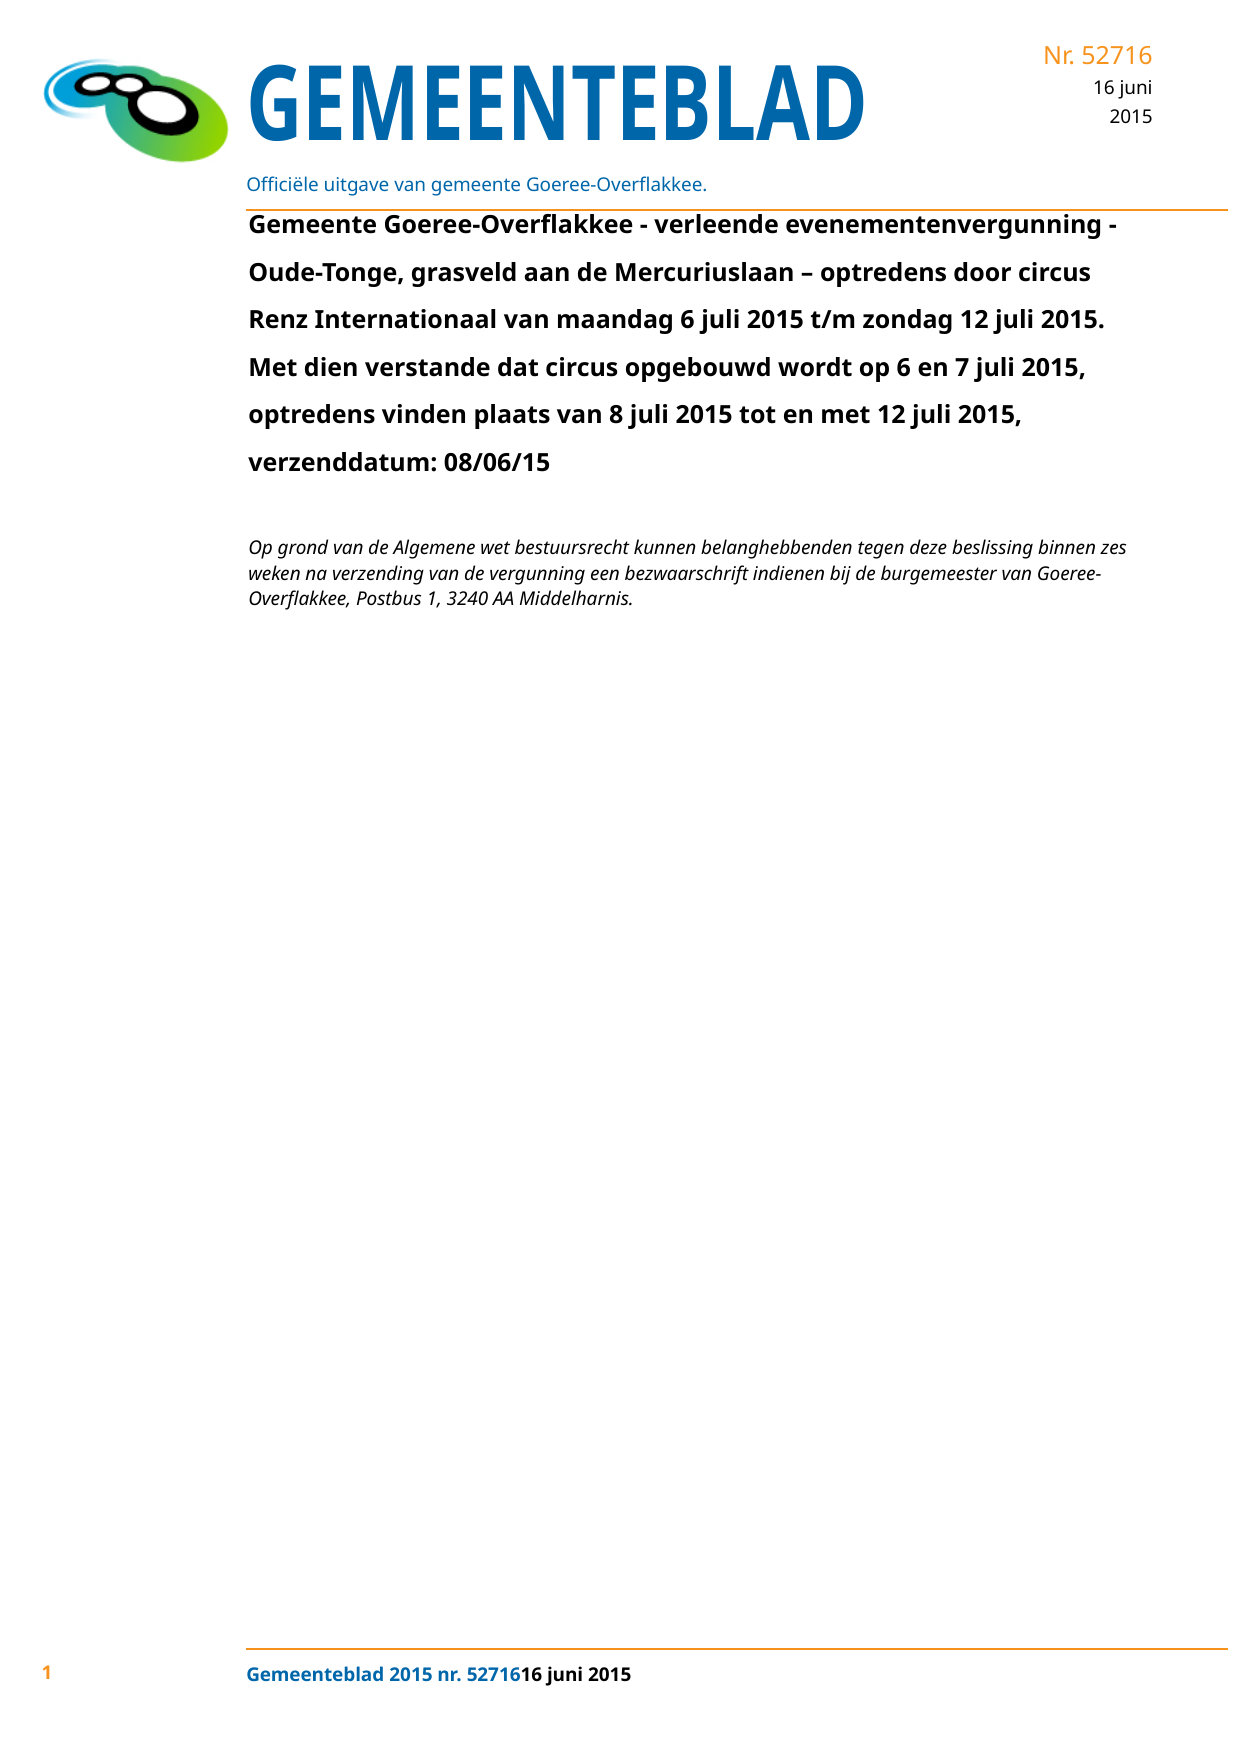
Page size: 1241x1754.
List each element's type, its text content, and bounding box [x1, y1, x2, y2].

picture [41, 47, 231, 172]
text Op grond van de Algemene wet bestuursrecht kunnen belanghebbenden tegen deze beslissing binnen zes weken na verzending van de vergunning een bezwaarschrift indienen bij de burgemeester van Goeree-Overflakkee, Postbus 1, 3240 AA Middelharnis. [248, 534, 1152, 611]
text Gemeente Goeree-Overflakkee - verleende evenementenvergunning - Oude-Tonge, grasveld aan de Mercuriuslaan – optredens door circus Renz Internationaal van maandag 6 juli 2015 t/m zondag 12 juli 2015. Met dien verstande dat circus opgebouwd wordt op 6 en 7 juli 2015, optredens vinden plaats van 8 juli 2015 tot en met 12 juli 2015, verzenddatum: 08/06/15 [248, 211, 1152, 479]
